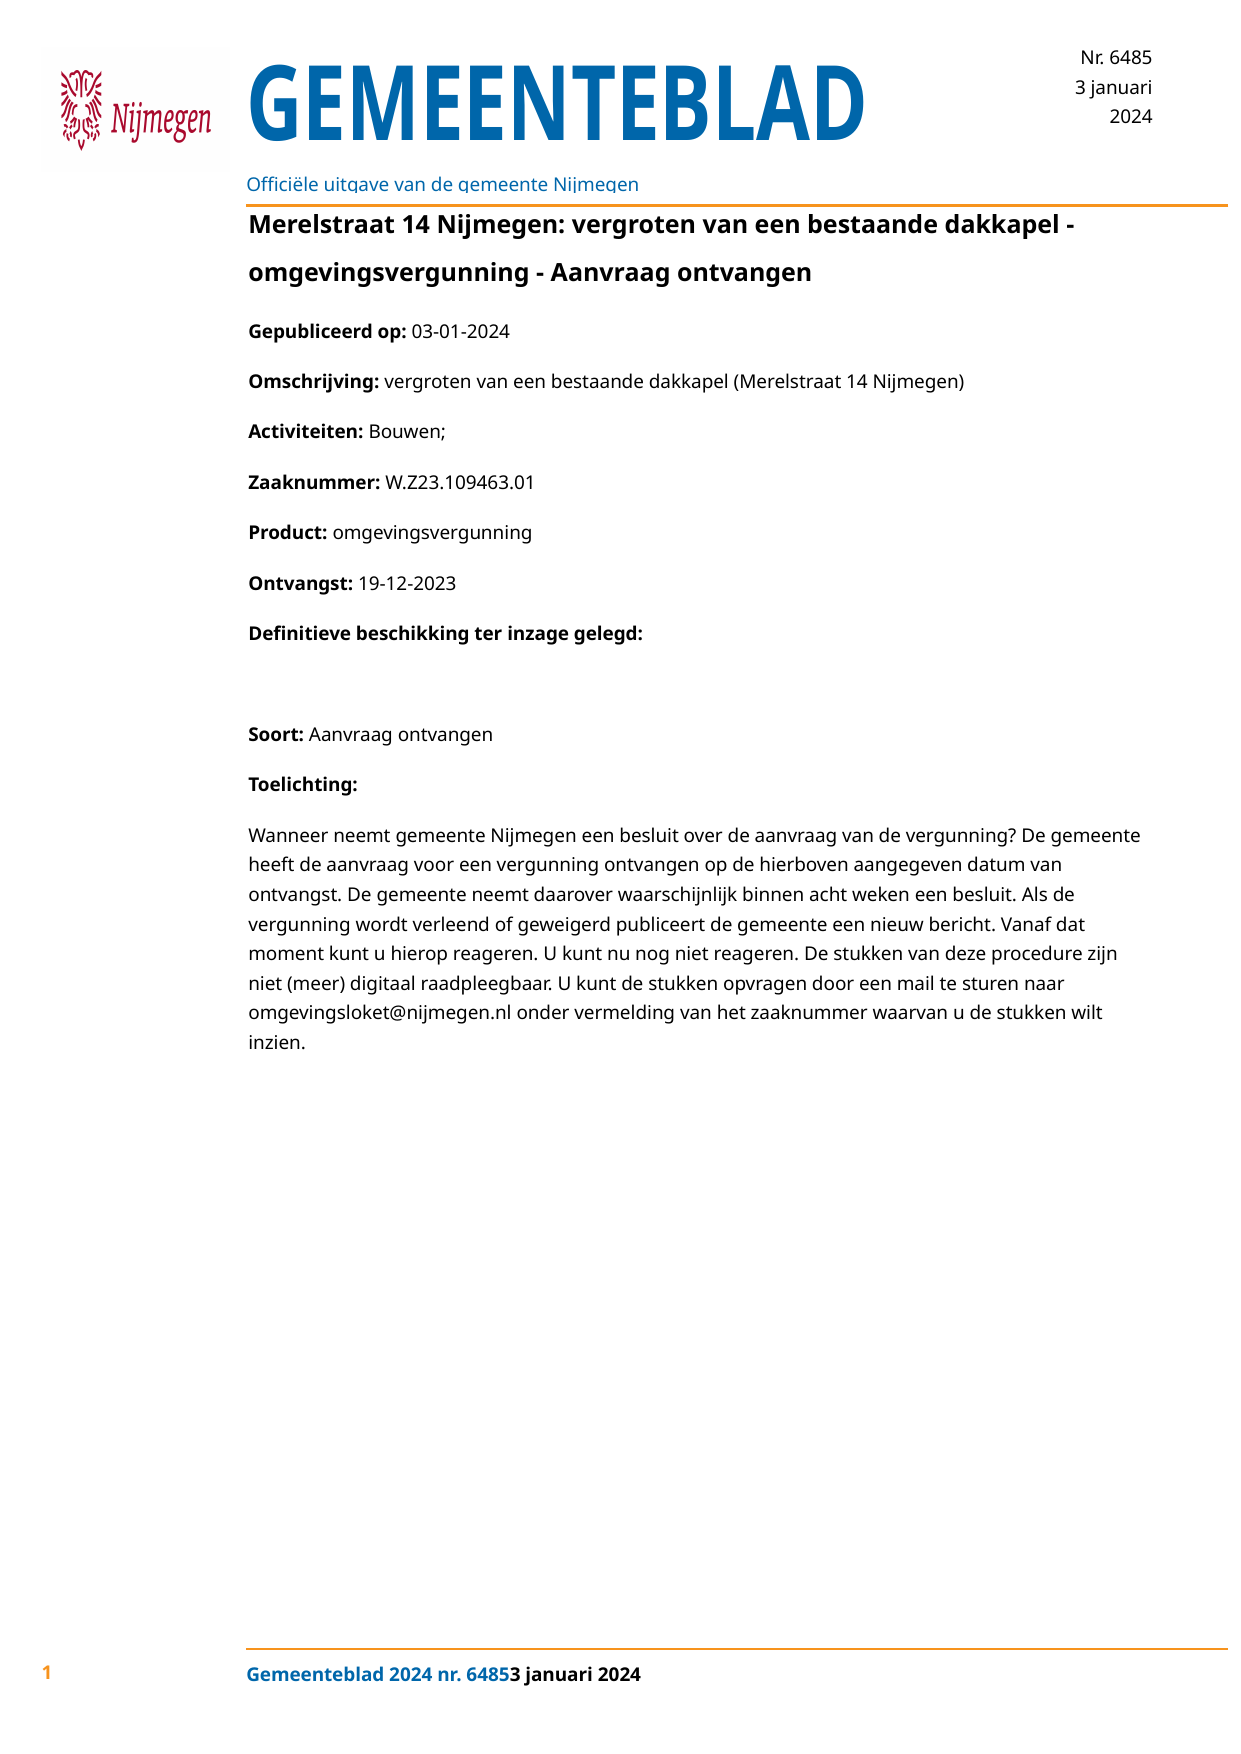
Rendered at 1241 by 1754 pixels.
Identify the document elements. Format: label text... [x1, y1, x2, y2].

text Omschrijving: vergroten van een bestaande dakkapel (Merelstraat 14 Nijmegen) [248, 368, 1152, 394]
text Merelstraat 14 Nijmegen: vergroten van een bestaande dakkapel - omgevingsvergunning - Aanvraag ontvangen [248, 207, 1152, 288]
text Soort: Aanvraag ontvangen [248, 721, 1152, 747]
text Toelichting: [248, 772, 1152, 797]
text Ontvangst: 19-12-2023 [248, 570, 1152, 596]
text Product: omgevingsvergunning [248, 519, 1152, 545]
text Wanneer neemt gemeente Nijmegen een besluit over de aanvraag van de vergunning? De gemeente heeft de aanvraag voor een vergunning ontvangen op de hierboven aangegeven datum van ontvangst. De gemeente neemt daarover waarschijnlijk binnen acht weken een besluit. Als de vergunning wordt verleend of geweigerd publiceert de gemeente een nieuw bericht. Vanaf dat moment kunt u hierop reageren. U kunt nu nog niet reageren. De stukken van deze procedure zijn niet (meer) digitaal raadpleegbaar. U kunt de stukken opvragen door een mail te sturen naar omgevingsloket@nijmegen.nl onder vermelding van het zaaknummer waarvan u de stukken wilt inzien. [248, 822, 1152, 1055]
text Gepubliceerd op: 03-01-2024 [248, 318, 1152, 344]
text Activiteiten: Bouwen; [248, 419, 1152, 444]
picture [41, 47, 231, 172]
text Definitieve beschikking ter inzage gelegd: [248, 620, 1152, 646]
text Zaaknummer: W.Z23.109463.01 [248, 469, 1152, 495]
